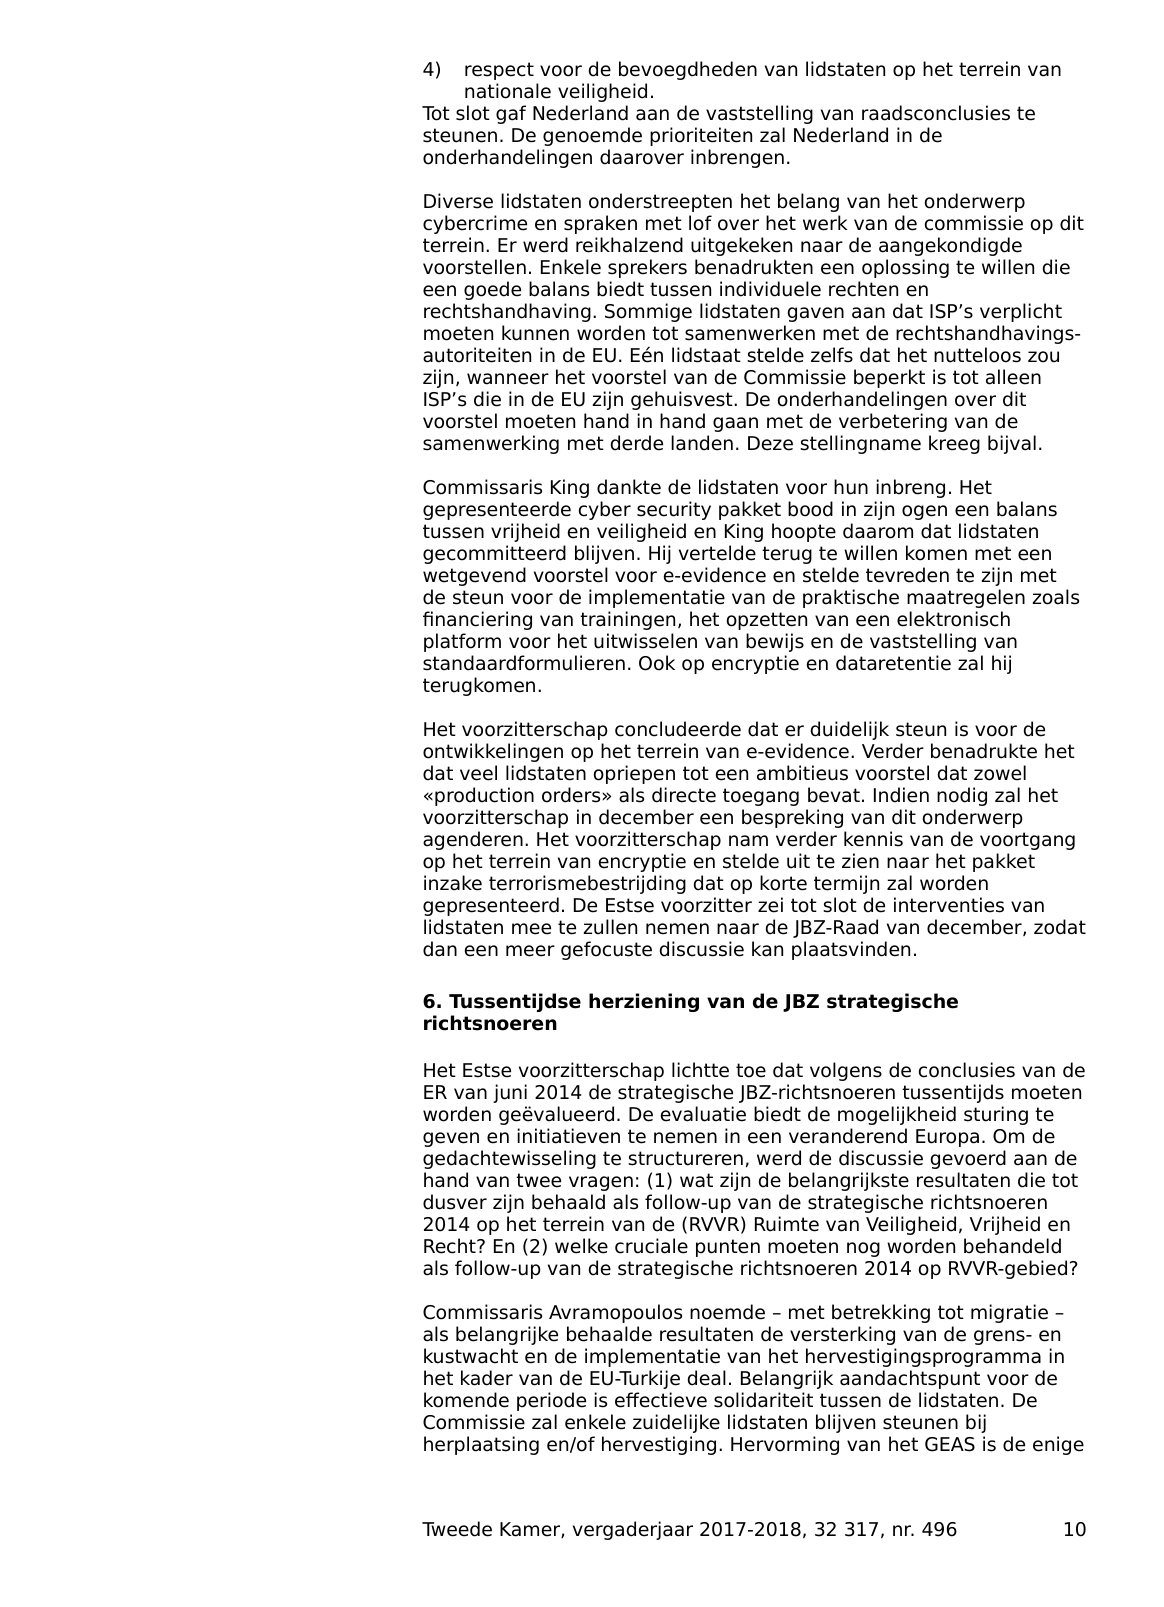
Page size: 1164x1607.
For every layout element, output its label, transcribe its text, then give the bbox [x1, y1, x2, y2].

text Het voorzitterschap concludeerde dat er duidelijk steun is voor de ontwikkelingen op het terrein van e-evidence. Verder benadrukte het dat veel lidstaten opriepen tot een ambitieus voorstel dat zowel «production orders» als directe toegang bevat. Indien nodig zal het voorzitterschap in december een bespreking van dit onderwerp agenderen. Het voorzitterschap nam verder kennis van de voortgang op het terrein van encryptie en stelde uit te zien naar het pakket inzake terrorismebestrijding dat op korte termijn zal worden gepresenteerd. De Estse voorzitter zei tot slot de interventies van lidstaten mee te zullen nemen naar de JBZ-Raad van december, zodat dan een meer gefocuste discussie kan plaatsvinden. [422, 719, 1087, 961]
text Commissaris King dankte de lidstaten voor hun inbreng. Het gepresenteerde cyber security pakket bood in zijn ogen een balans tussen vrijheid en veiligheid en King hoopte daarom dat lidstaten gecommitteerd blijven. Hij vertelde terug te willen komen met een wetgevend voorstel voor e-evidence en stelde tevreden te zijn met de steun voor de implementatie van de praktische maatregelen zoals financiering van trainingen, het opzetten van een elektronisch platform voor het uitwisselen van bewijs en de vaststelling van standaardformulieren. Ook op encryptie en dataretentie zal hij terugkomen. [422, 477, 1087, 697]
subtitle 6. Tussentijdse herziening van de JBZ strategische richtsnoeren [422, 991, 1087, 1035]
text 4) respect voor de bevoegdheden van lidstaten op het terrein van nationale veiligheid. [422, 59, 1087, 103]
text Tot slot gaf Nederland aan de vaststelling van raadsconclusies te steunen. De genoemde prioriteiten zal Nederland in de onderhandelingen daarover inbrengen. [422, 103, 1087, 169]
text Commissaris Avramopoulos noemde – met betrekking tot migratie – als belangrijke behaalde resultaten de versterking van de grens- en kustwacht en de implementatie van het hervestigingsprogramma in het kader van de EU-Turkije deal. Belangrijk aandachtspunt voor de komende periode is effectieve solidariteit tussen de lidstaten. De Commissie zal enkele zuidelijke lidstaten blijven steunen bij herplaatsing en/of hervestiging. Hervorming van het GEAS is de enige [422, 1302, 1087, 1456]
text Diverse lidstaten onderstreepten het belang van het onderwerp cybercrime en spraken met lof over het werk van de commissie op dit terrein. Er werd reikhalzend uitgekeken naar de aangekondigde voorstellen. Enkele sprekers benadrukten een oplossing te willen die een goede balans biedt tussen individuele rechten en rechtshandhaving. Sommige lidstaten gaven aan dat ISP’s verplicht moeten kunnen worden tot samenwerken met de rechtshandhavings-autoriteiten in de EU. Eén lidstaat stelde zelfs dat het nutteloos zou zijn, wanneer het voorstel van de Commissie beperkt is tot alleen ISP’s die in de EU zijn gehuisvest. De onderhandelingen over dit voorstel moeten hand in hand gaan met de verbetering van de samenwerking met derde landen. Deze stellingname kreeg bijval. [422, 191, 1087, 455]
text Het Estse voorzitterschap lichtte toe dat volgens de conclusies van de ER van juni 2014 de strategische JBZ-richtsnoeren tussentijds moeten worden geëvalueerd. De evaluatie biedt de mogelijkheid sturing te geven en initiatieven te nemen in een veranderend Europa. Om de gedachtewisseling te structureren, werd de discussie gevoerd aan de hand van twee vragen: (1) wat zijn de belangrijkste resultaten die tot dusver zijn behaald als follow-up van de strategische richtsnoeren 2014 op het terrein van de (RVVR) Ruimte van Veiligheid, Vrijheid en Recht? En (2) welke cruciale punten moeten nog worden behandeld als follow-up van de strategische richtsnoeren 2014 op RVVR-gebied? [422, 1060, 1087, 1279]
